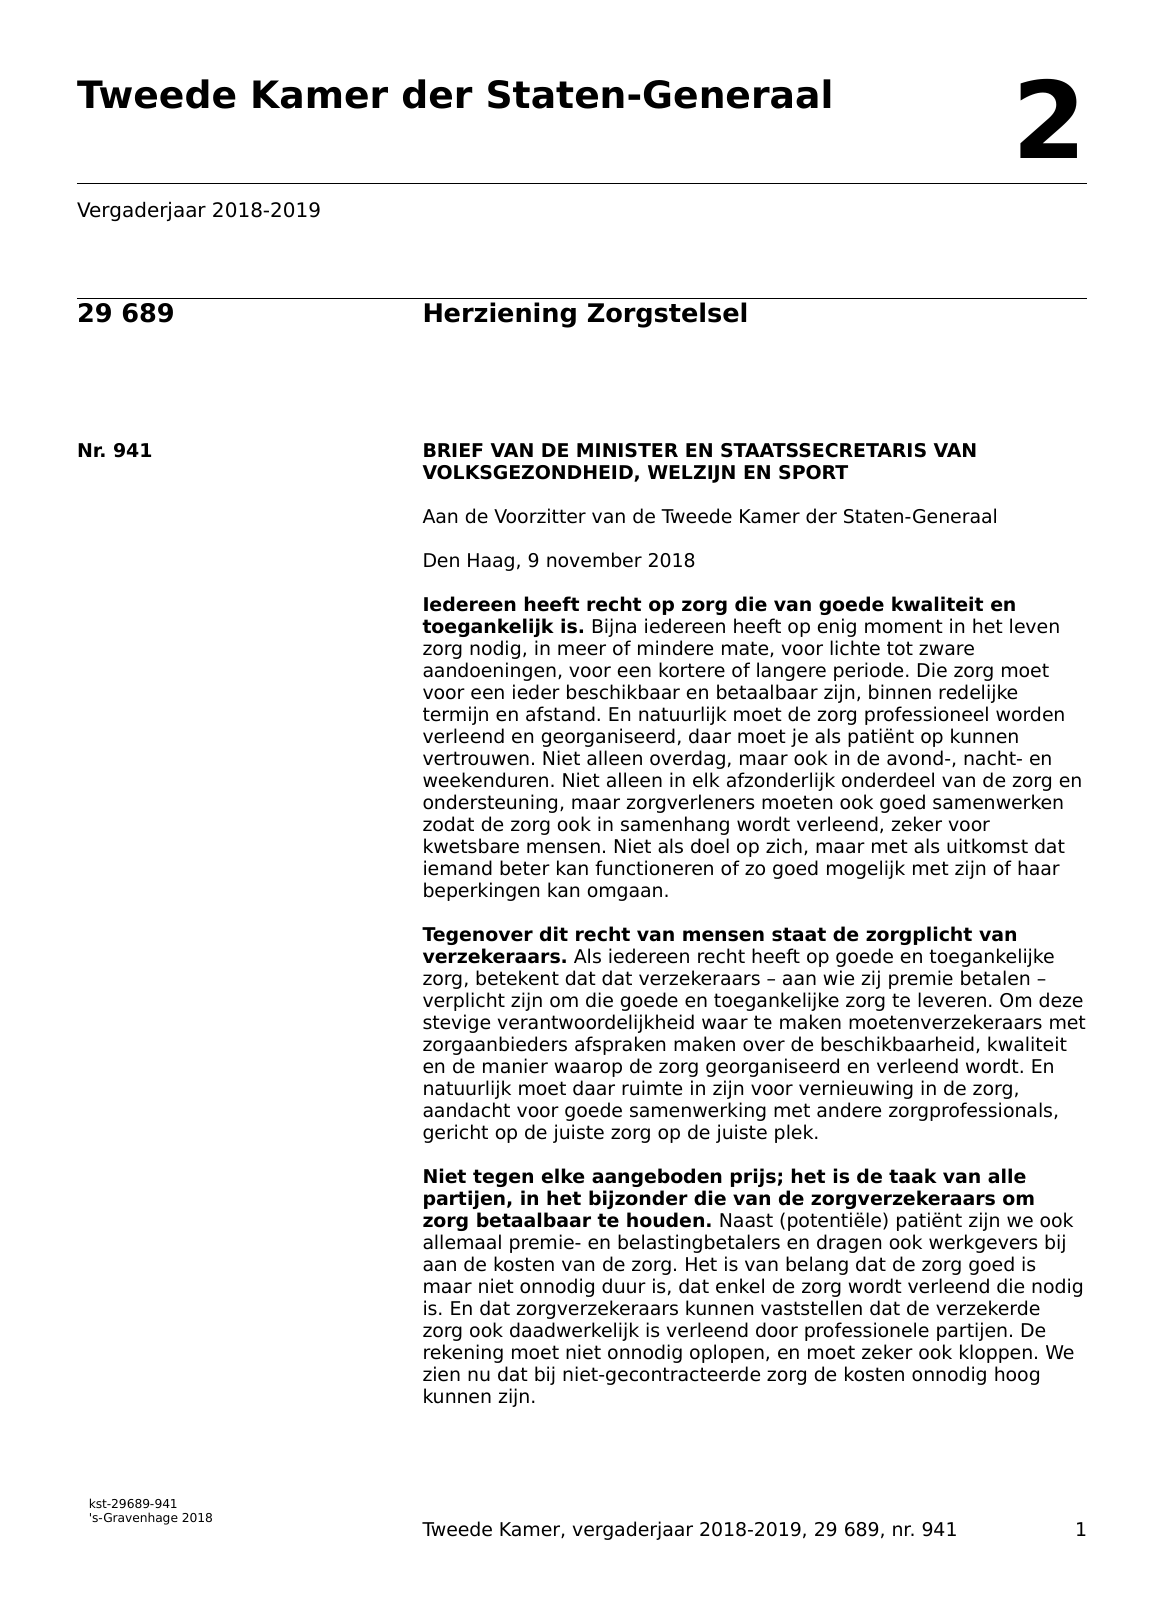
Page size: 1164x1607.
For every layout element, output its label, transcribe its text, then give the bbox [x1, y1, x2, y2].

text 's-Gravenhage 2018 [88, 1511, 323, 1525]
table_header 2 [886, 59, 1087, 183]
text Niet tegen elke aangeboden prijs; het is de taak van alle partijen, in het bijzonder die van de zorgverzekeraars om zorg betaalbaar te houden. Naast (potentiële) patiënt zijn we ook allemaal premie- en belastingbetalers en dragen ook werkgevers bij aan de kosten van de zorg. Het is van belang dat de zorg goed is maar niet onnodig duur is, dat enkel de zorg wordt verleend die nodig is. En dat zorgverzekeraars kunnen vaststellen dat de verzekerde zorg ook daadwerkelijk is verleend door professionele partijen. De rekening moet niet onnodig oplopen, en moet zeker ook kloppen. We zien nu dat bij niet-gecontracteerde zorg de kosten onnodig hoog kunnen zijn. [422, 1166, 1087, 1408]
table_header Tweede Kamer der Staten-Generaal [77, 59, 886, 183]
text Aan de Voorzitter van de Tweede Kamer der Staten-Generaal [422, 506, 1087, 528]
text Den Haag, 9 november 2018 [422, 550, 1087, 572]
table_cell Vergaderjaar 2018-2019 [77, 184, 1087, 298]
subtitle Nr. 941 BRIEF VAN DE MINISTER EN STAATSSECRETARIS VAN VOLKSGEZONDHEID, WELZIJN EN SPORT [77, 440, 1087, 484]
text kst-29689-941 [88, 1497, 323, 1511]
subtitle 29 689 Herziening Zorgstelsel [77, 299, 1087, 329]
text Tegenover dit recht van mensen staat de zorgplicht van verzekeraars. Als iedereen recht heeft op goede en toegankelijke zorg, betekent dat dat verzekeraars – aan wie zij premie betalen – verplicht zijn om die goede en toegankelijke zorg te leveren. Om deze stevige verantwoordelijkheid waar te maken moetenverzekeraars met zorgaanbieders afspraken maken over de beschikbaarheid, kwaliteit en de manier waarop de zorg georganiseerd en verleend wordt. En natuurlijk moet daar ruimte in zijn voor vernieuwing in de zorg, aandacht voor goede samenwerking met andere zorgprofessionals, gericht op de juiste zorg op de juiste plek. [422, 924, 1087, 1144]
text Iedereen heeft recht op zorg die van goede kwaliteit en toegankelijk is. Bijna iedereen heeft op enig moment in het leven zorg nodig, in meer of mindere mate, voor lichte tot zware aandoeningen, voor een kortere of langere periode. Die zorg moet voor een ieder beschikbaar en betaalbaar zijn, binnen redelijke termijn en afstand. En natuurlijk moet de zorg professioneel worden verleend en georganiseerd, daar moet je als patiënt op kunnen vertrouwen. Niet alleen overdag, maar ook in de avond-, nacht- en weekenduren. Niet alleen in elk afzonderlijk onderdeel van de zorg en ondersteuning, maar zorgverleners moeten ook goed samenwerken zodat de zorg ook in samenhang wordt verleend, zeker voor kwetsbare mensen. Niet als doel op zich, maar met als uitkomst dat iemand beter kan functioneren of zo goed mogelijk met zijn of haar beperkingen kan omgaan. [422, 594, 1087, 902]
